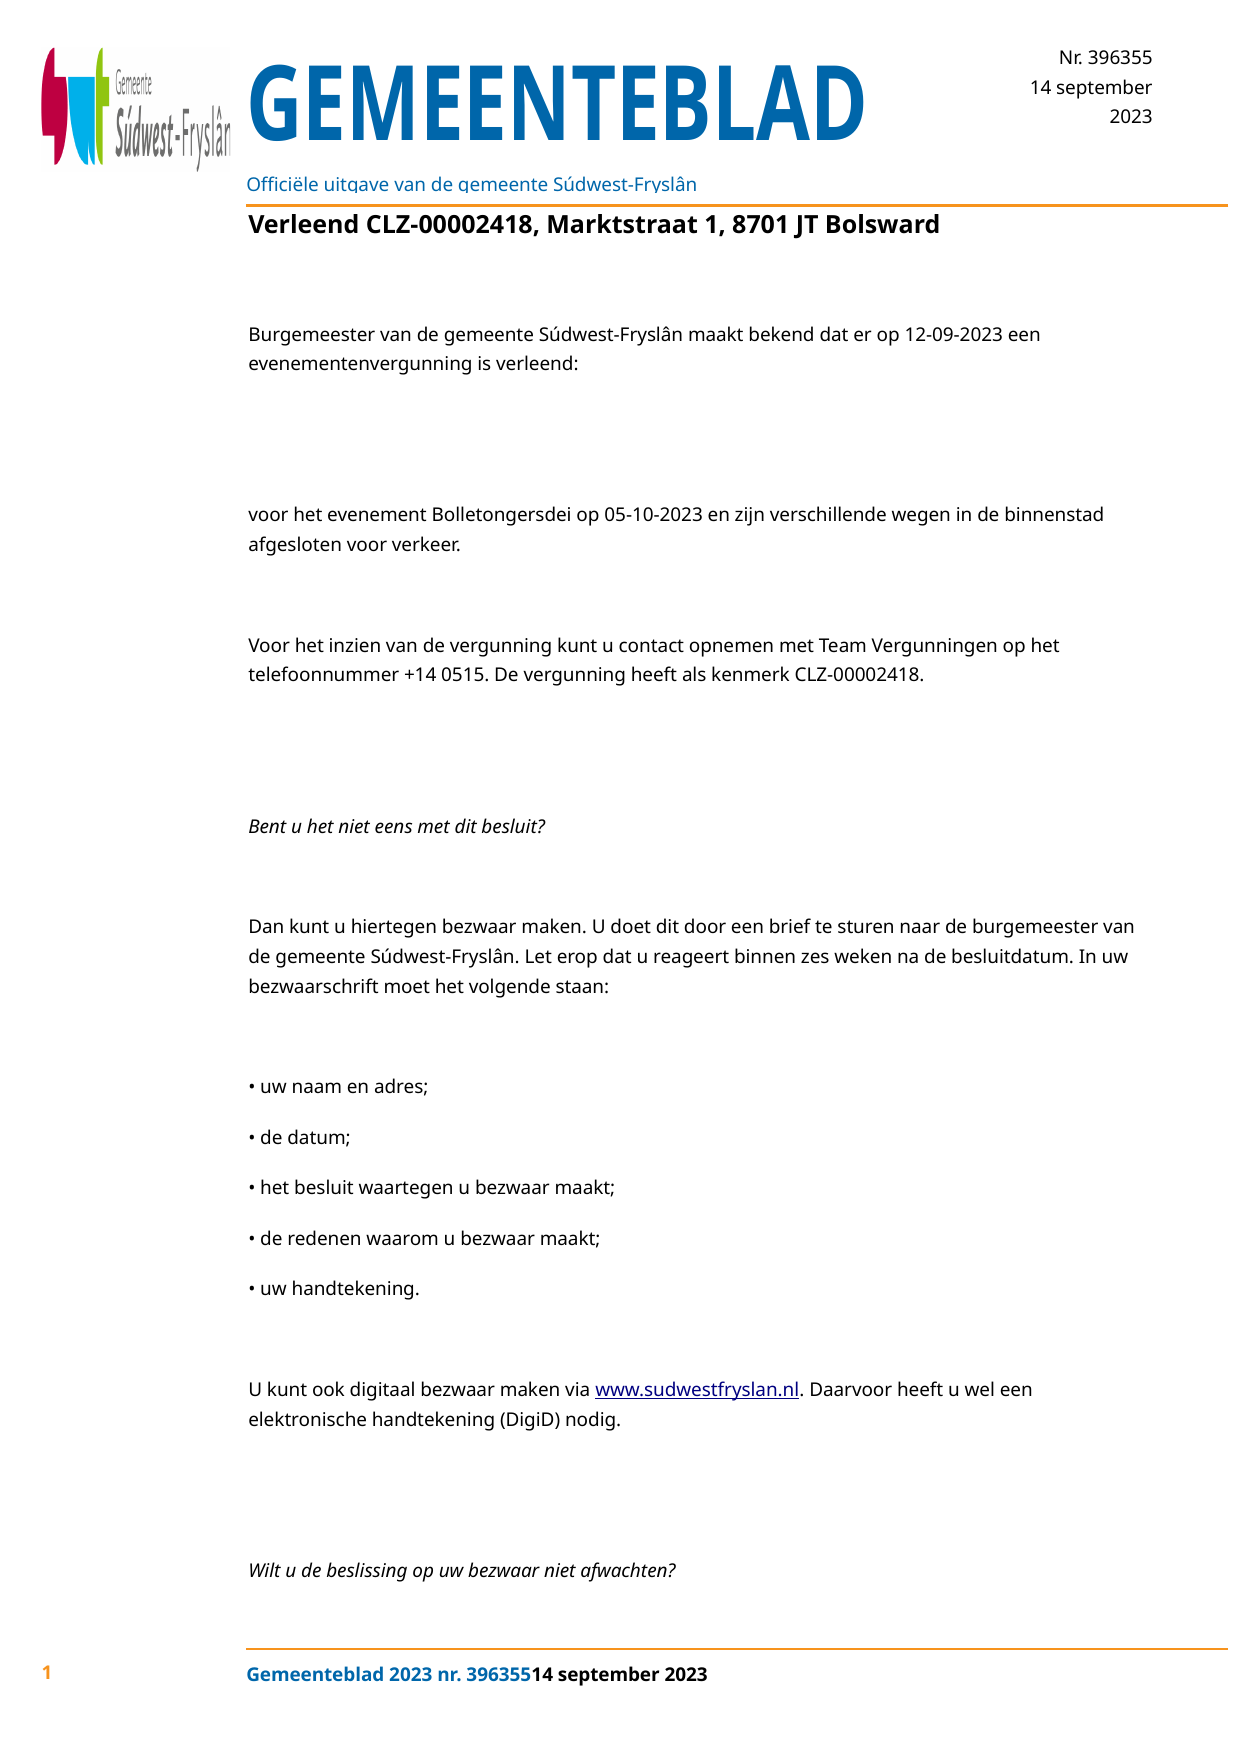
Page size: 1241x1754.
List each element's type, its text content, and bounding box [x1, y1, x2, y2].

picture [41, 47, 231, 172]
text Dan kunt u hiertegen bezwaar maken. U doet dit door een brief te sturen naar de burgemeester van de gemeente Súdwest-Fryslân. Let erop dat u reageert binnen zes weken na de besluitdatum. In uw bezwaarschrift moet het volgende staan: [248, 914, 1152, 998]
text Wilt u de beslissing op uw bezwaar niet afwachten? [248, 1557, 1152, 1583]
text Burgemeester van de gemeente Súdwest-Fryslân maakt bekend dat er op 12-09-2023 een evenementenvergunning is verleend: [248, 321, 1152, 376]
text • het besluit waartegen u bezwaar maakt; [248, 1174, 1152, 1200]
text • de redenen waarom u bezwaar maakt; [248, 1225, 1152, 1251]
text voor het evenement Bolletongersdei op 05-10-2023 en zijn verschillende wegen in de binnenstad afgesloten voor verkeer. [248, 502, 1152, 557]
text Verleend CLZ-00002418, Marktstraat 1, 8701 JT Bolsward [248, 207, 1152, 241]
text • uw handtekening. [248, 1275, 1152, 1301]
text • uw naam en adres; [248, 1074, 1152, 1099]
text Voor het inzien van de vergunning kunt u contact opnemen met Team Vergunningen op het telefoonnummer +14 0515. De vergunning heeft als kenmerk CLZ-00002418. [248, 632, 1152, 687]
text Bent u het niet eens met dit besluit? [248, 813, 1152, 838]
text • de datum; [248, 1124, 1152, 1150]
text U kunt ook digitaal bezwaar maken via www.sudwestfryslan.nl. Daarvoor heeft u wel een elektronische handtekening (DigiD) nodig. [248, 1376, 1152, 1431]
